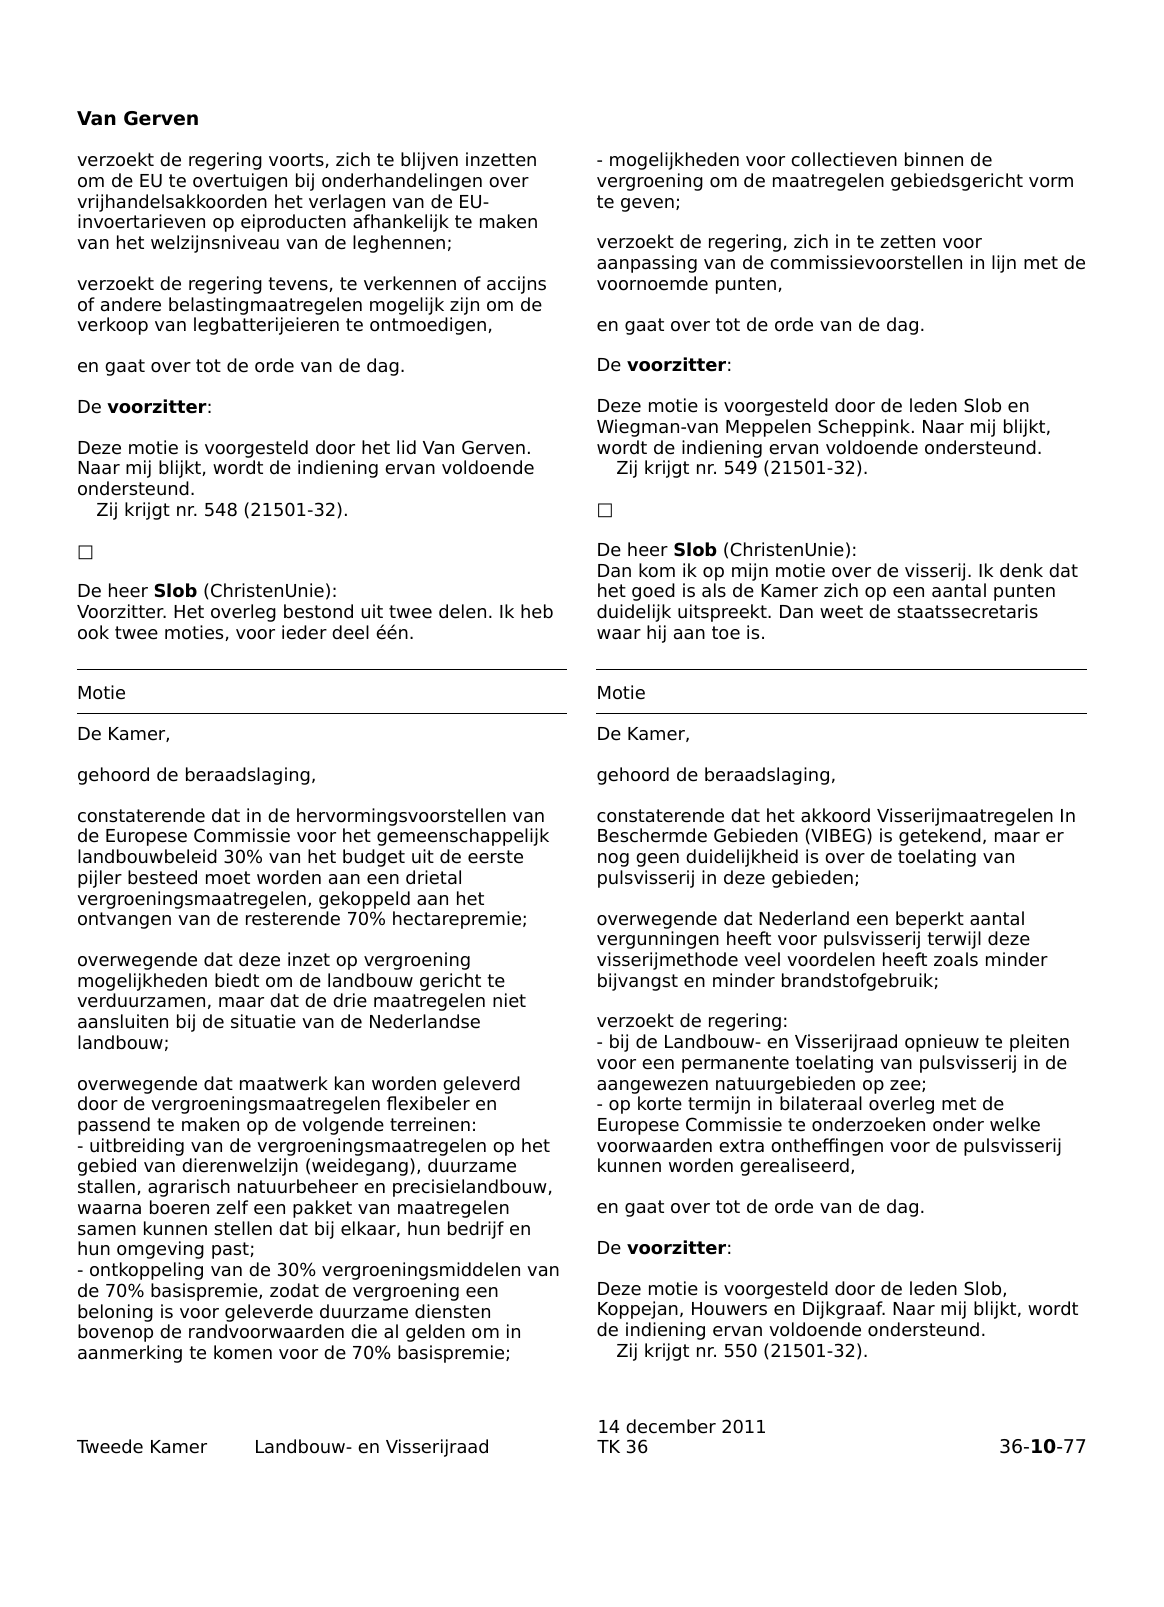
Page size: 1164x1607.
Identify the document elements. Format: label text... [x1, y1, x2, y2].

text De voorzitter: [596, 355, 1087, 376]
text - mogelijkheden voor collectieven binnen de vergroening om de maatregelen gebiedsgericht vorm te geven; [596, 150, 1087, 212]
text - uitbreiding van de vergroeningsmaatregelen op het gebied van dierenwelzijn (weidegang), duurzame stallen, agrarisch natuurbeheer en precisielandbouw, waarna boeren zelf een pakket van maatregelen samen kunnen stellen dat bij elkaar, hun bedrijf en hun omgeving past; [77, 1136, 567, 1260]
text gehoord de beraadslaging, [596, 765, 1087, 785]
text en gaat over tot de orde van de dag. [596, 1197, 1087, 1218]
text De voorzitter: [596, 1238, 1087, 1258]
text De voorzitter: [77, 397, 567, 417]
text constaterende dat het akkoord Visserijmaatregelen In Beschermde Gebieden (VIBEG) is getekend, maar er nog geen duidelijkheid is over de toelating van pulsvisserij in deze gebieden; [596, 805, 1087, 888]
text overwegende dat maatwerk kan worden geleverd door de vergroeningsmaatregelen flexibeler en passend te maken op de volgende terreinen: [77, 1073, 567, 1136]
text Deze motie is voorgesteld door de leden Slob, Koppejan, Houwers en Dijkgraaf. Naar mij blijkt, wordt de indiening ervan voldoende ondersteund. [596, 1278, 1087, 1341]
text - op korte termijn in bilateraal overleg met de Europese Commissie te onderzoeken onder welke voorwaarden extra ontheffingen voor de pulsvisserij kunnen worden gerealiseerd, [596, 1094, 1087, 1177]
text Zij krijgt nr. 548 (21501-32). [77, 500, 567, 520]
text Deze motie is voorgesteld door de leden Slob en Wiegman-van Meppelen Scheppink. Naar mij blijkt, wordt de indiening ervan voldoende ondersteund. [596, 396, 1087, 458]
text De heer Slob (ChristenUnie): [77, 581, 567, 602]
text Motie [596, 683, 1087, 704]
text Voorzitter. Het overleg bestond uit twee delen. Ik heb ook twee moties, voor ieder deel één. [77, 602, 567, 643]
text □ [77, 540, 567, 561]
text - bij de Landbouw- en Visserijraad opnieuw te pleiten voor een permanente toelating van pulsvisserij in de aangewezen natuurgebieden op zee; [596, 1032, 1087, 1094]
text - ontkoppeling van de 30% vergroeningsmiddelen van de 70% basispremie, zodat de vergroening een beloning is voor geleverde duurzame diensten bovenop de randvoorwaarden die al gelden om in aanmerking te komen voor de 70% basispremie; [77, 1260, 567, 1364]
text Zij krijgt nr. 550 (21501-32). [596, 1341, 1087, 1361]
text De Kamer, [596, 724, 1087, 745]
text Motie [77, 683, 567, 704]
text overwegende dat Nederland een beperkt aantal vergunningen heeft voor pulsvisserij terwijl deze visserijmethode veel voordelen heeft zoals minder bijvangst en minder brandstofgebruik; [596, 908, 1087, 991]
text constaterende dat in de hervormingsvoorstellen van de Europese Commissie voor het gemeenschappelijk landbouwbeleid 30% van het budget uit de eerste pijler besteed moet worden aan een drietal vergroeningsmaatregelen, gekoppeld aan het ontvangen van de resterende 70% hectarepremie; [77, 805, 567, 930]
text Deze motie is voorgesteld door het lid Van Gerven. Naar mij blijkt, wordt de indiening ervan voldoende ondersteund. [77, 437, 567, 500]
text Zij krijgt nr. 549 (21501-32). [596, 458, 1087, 479]
text en gaat over tot de orde van de dag. [596, 314, 1087, 335]
text Dan kom ik op mijn motie over de visserij. Ik denk dat het goed is als de Kamer zich op een aantal punten duidelijk uitspreekt. Dan weet de staatssecretaris waar hij aan toe is. [596, 560, 1087, 643]
text overwegende dat deze inzet op vergroening mogelijkheden biedt om de landbouw gericht te verduurzamen, maar dat de drie maatregelen niet aansluiten bij de situatie van de Nederlandse landbouw; [77, 950, 567, 1053]
text De heer Slob (ChristenUnie): [596, 540, 1087, 560]
text verzoekt de regering tevens, te verkennen of accijns of andere belastingmaatregelen mogelijk zijn om de verkoop van legbatterijeieren te ontmoedigen, [77, 274, 567, 336]
text gehoord de beraadslaging, [77, 765, 567, 785]
text verzoekt de regering: [596, 1011, 1087, 1032]
text verzoekt de regering, zich in te zetten voor aanpassing van de commissievoorstellen in lijn met de voornoemde punten, [596, 232, 1087, 294]
text verzoekt de regering voorts, zich te blijven inzetten om de EU te overtuigen bij onderhandelingen over vrijhandelsakkoorden het verlagen van de EU-invoertarieven op eiproducten afhankelijk te maken van het welzijnsniveau van de leghennen; [77, 150, 567, 254]
text en gaat over tot de orde van de dag. [77, 356, 567, 377]
text □ [596, 499, 1087, 520]
text De Kamer, [77, 724, 567, 745]
